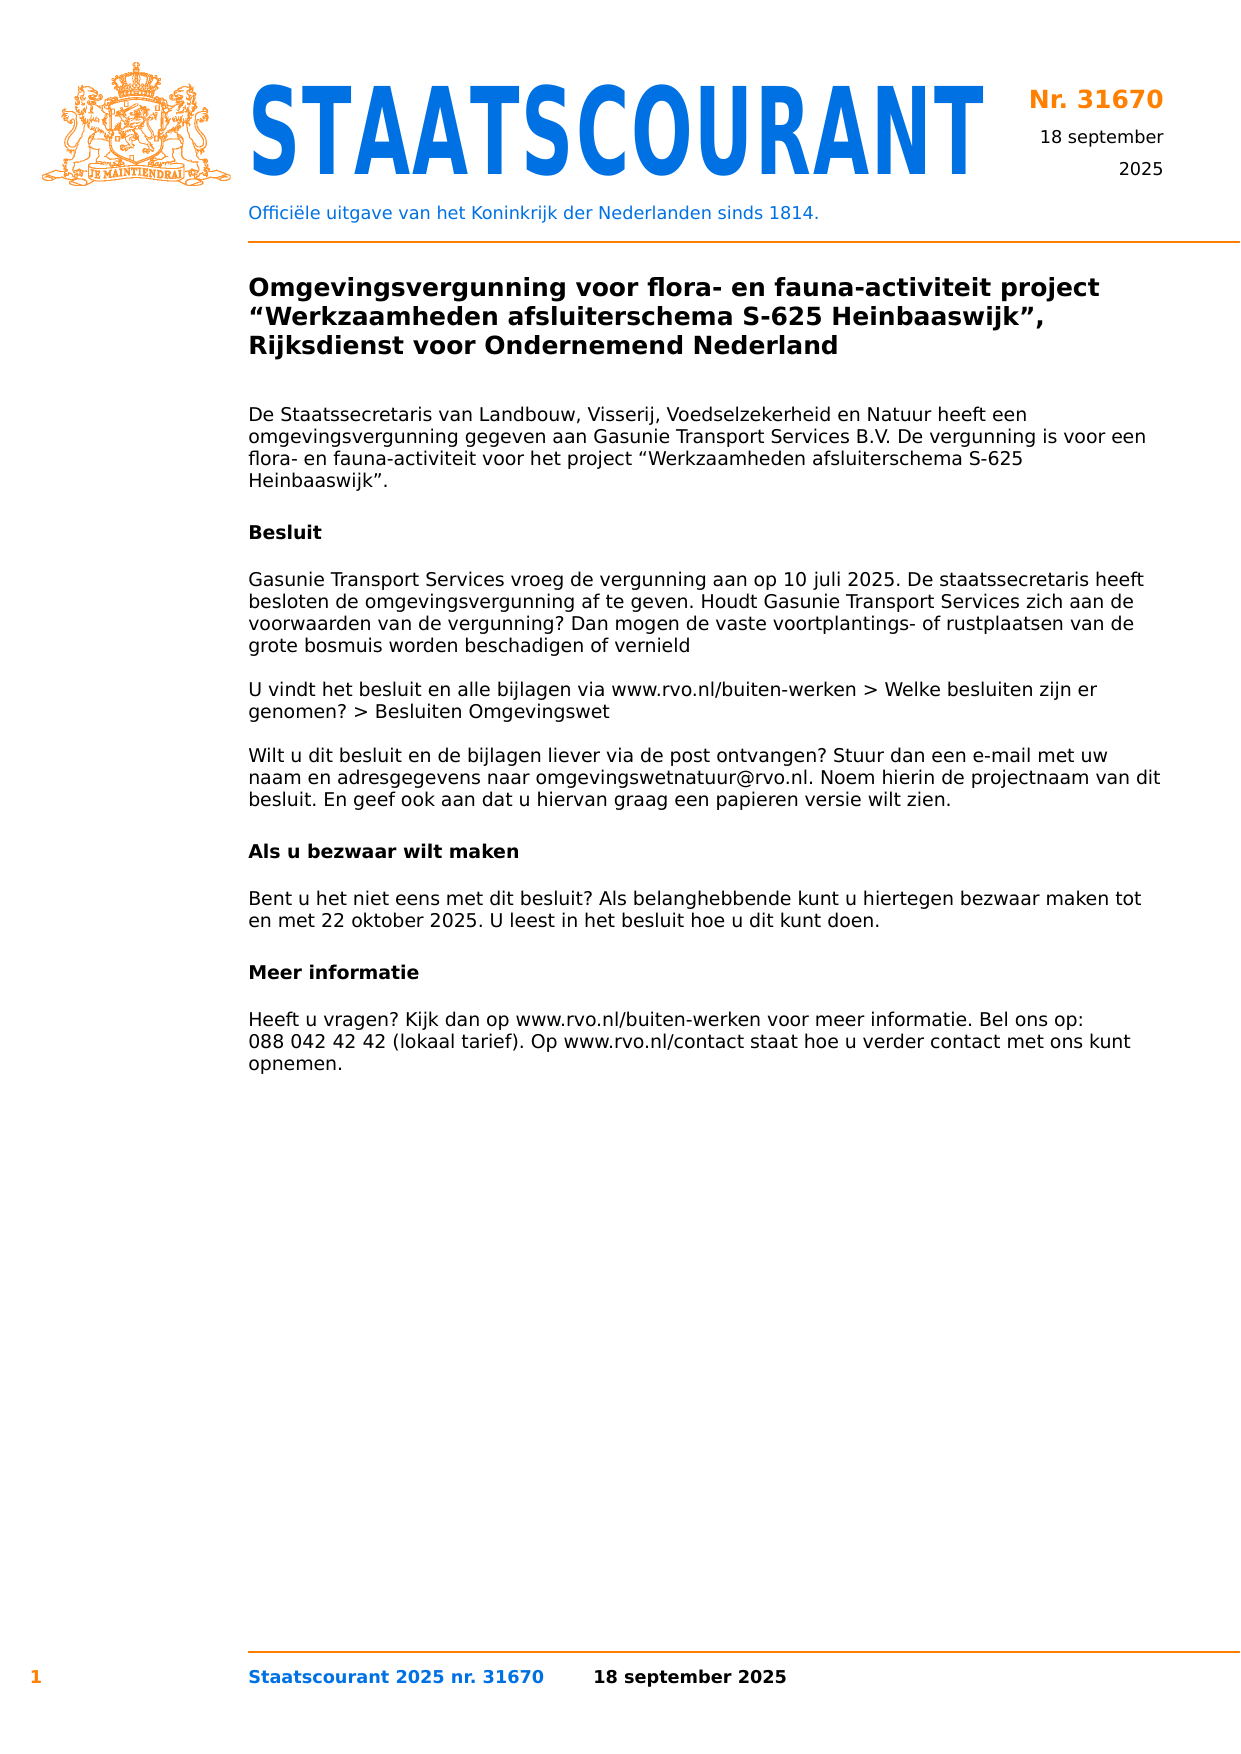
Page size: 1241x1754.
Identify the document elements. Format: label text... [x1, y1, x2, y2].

text U vindt het besluit en alle bijlagen via www.rvo.nl/buiten-werken > Welke besluiten zijn er genomen? > Besluiten Omgevingswet [248, 679, 1163, 723]
text Gasunie Transport Services vroeg de vergunning aan op 10 juli 2025. De staatssecretaris heeft besloten de omgevingsvergunning af te geven. Houdt Gasunie Transport Services zich aan de voorwaarden van de vergunning? Dan mogen de vaste voortplantings- of rustplaatsen van de grote bosmuis worden beschadigen of vernield [248, 569, 1163, 657]
subtitle Besluit [248, 522, 1163, 544]
table_cell 18 september [998, 121, 1240, 153]
text Bent u het niet eens met dit besluit? Als belanghebbende kunt u hiertegen bezwaar maken tot en met 22 oktober 2025. U leest in het besluit hoe u dit kunt doen. [248, 888, 1163, 932]
picture [41, 62, 231, 186]
subtitle Als u bezwaar wilt maken [248, 841, 1163, 863]
text Heeft u vragen? Kijk dan op www.rvo.nl/buiten-werken voor meer informatie. Bel ons op: 088 042 42 42 (lokaal tarief). Op www.rvo.nl/contact staat hoe u verder contact met ons kunt opnemen. [248, 1009, 1163, 1074]
table_header Nr. 31670 [998, 62, 1240, 121]
text De Staatssecretaris van Landbouw, Visserij, Voedselzekerheid en Natuur heeft een omgevingsvergunning gegeven aan Gasunie Transport Services B.V. De vergunning is voor een flora- en fauna-activiteit voor het project “Werkzaamheden afsluiterschema S-625 Heinbaaswijk”. [248, 404, 1163, 492]
subtitle Meer informatie [248, 962, 1163, 984]
table_header STAATSCOURANT [248, 62, 998, 203]
subtitle Omgevingsvergunning voor flora- en fauna-activiteit project “Werkzaamheden afsluiterschema S-625 Heinbaaswijk”, Rijksdienst voor Ondernemend Nederland [248, 273, 1163, 361]
text Wilt u dit besluit en de bijlagen liever via de post ontvangen? Stuur dan een e-mail met uw naam en adresgegevens naar omgevingswetnatuur@rvo.nl. Noem hierin de projectnaam van dit besluit. En geef ook aan dat u hiervan graag een papieren versie wilt zien. [248, 745, 1163, 811]
table_cell 2025 [998, 153, 1240, 203]
table_header [25, 62, 248, 241]
table_cell Officiële uitgave van het Koninkrijk der Nederlanden sinds 1814. [248, 203, 1240, 241]
